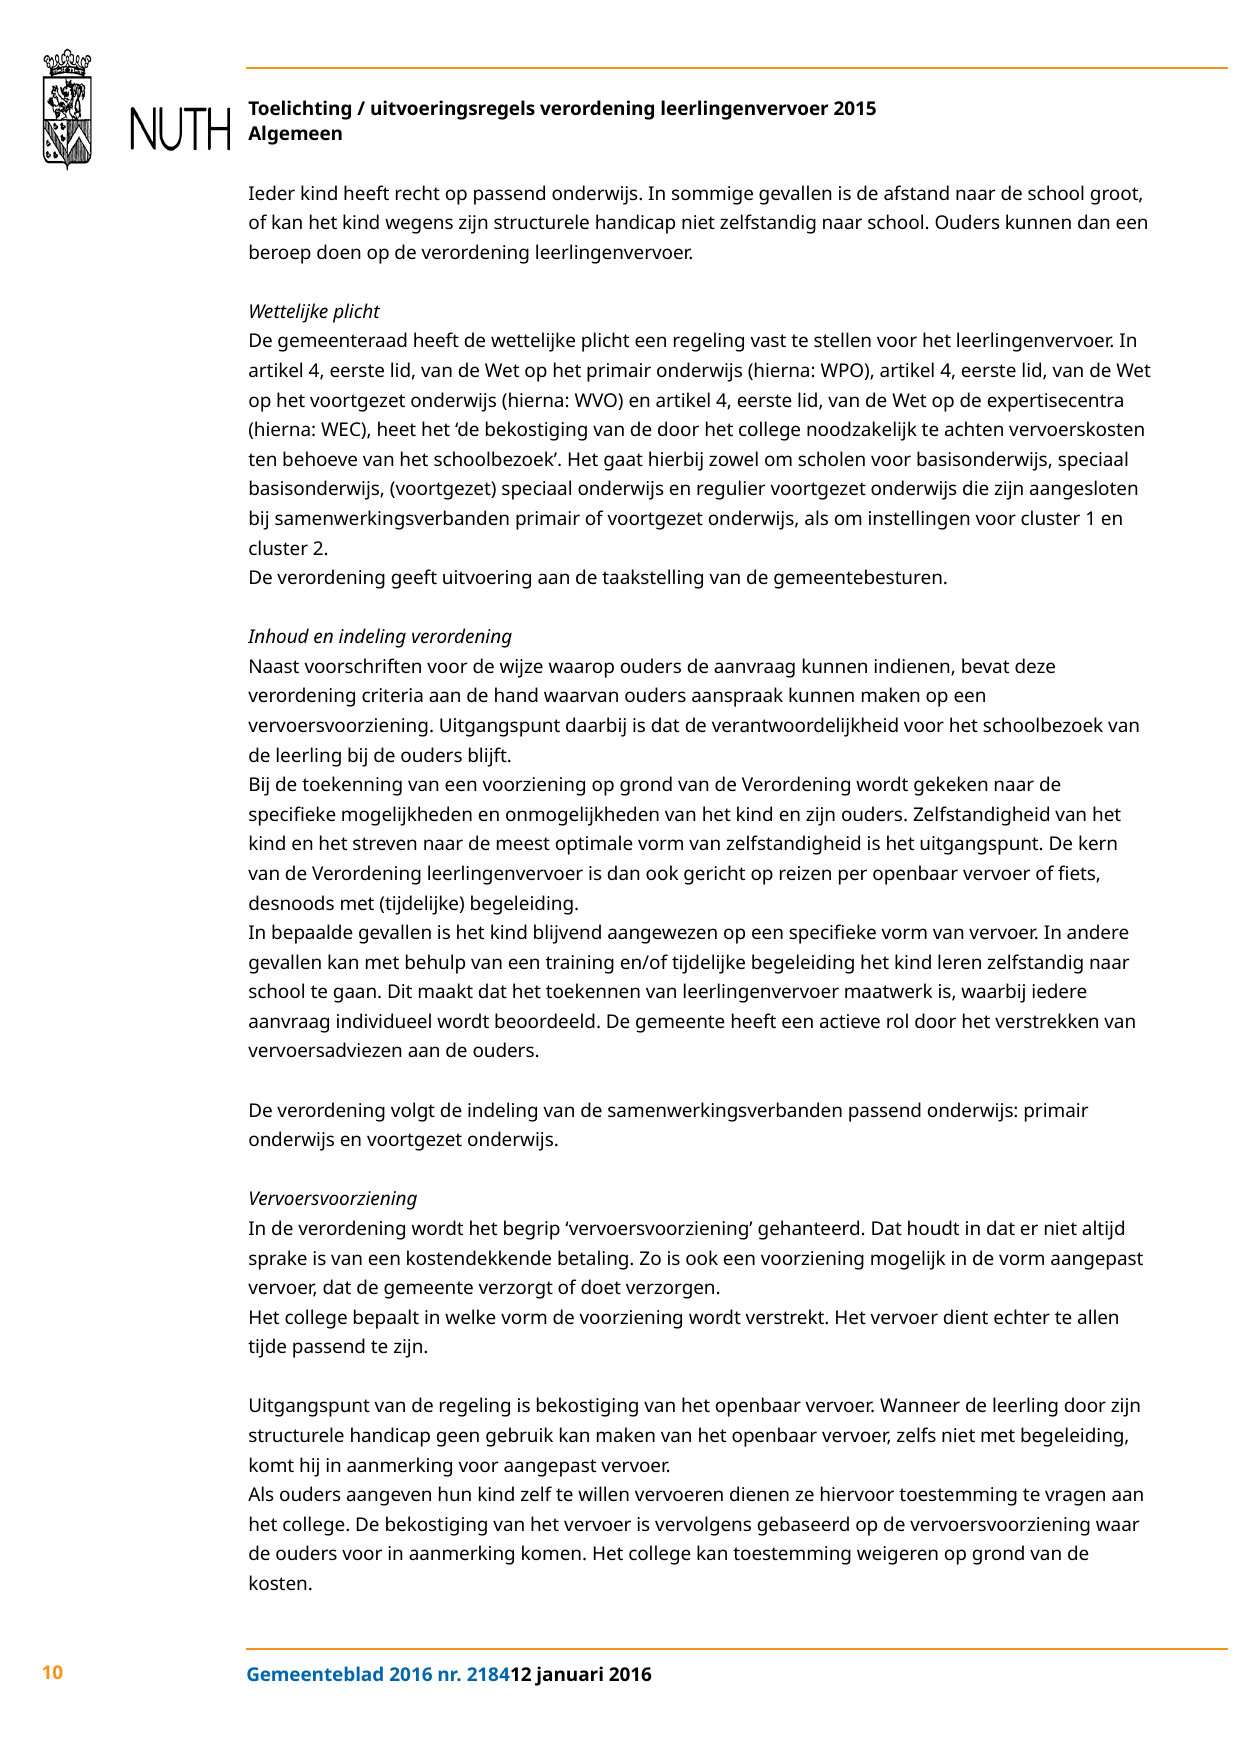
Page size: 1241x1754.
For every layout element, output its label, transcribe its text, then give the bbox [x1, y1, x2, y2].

text De gemeenteraad heeft de wettelijke plicht een regeling vast te stellen voor het leerlingenvervoer. In artikel 4, eerste lid, van de Wet op het primair onderwijs (hierna: WPO), artikel 4, eerste lid, van de Wet op het voortgezet onderwijs (hierna: WVO) en artikel 4, eerste lid, van de Wet op de expertisecentra (hierna: WEC), heet het ‘de bekostiging van de door het college noodzakelijk te achten vervoerskosten ten behoeve van het schoolbezoek’. Het gaat hierbij zowel om scholen voor basisonderwijs, speciaal basisonderwijs, (voortgezet) speciaal onderwijs en regulier voortgezet onderwijs die zijn aangesloten bij samenwerkingsverbanden primair of voortgezet onderwijs, als om instellingen voor cluster 1 en cluster 2. [248, 328, 1152, 561]
text Naast voorschriften voor de wijze waarop ouders de aanvraag kunnen indienen, bevat deze verordening criteria aan de hand waarvan ouders aanspraak kunnen maken op een vervoersvoorziening. Uitgangspunt daarbij is dat de verantwoordelijkheid voor het schoolbezoek van de leerling bij de ouders blijft. [248, 653, 1152, 768]
text Wettelijke plicht [248, 298, 1152, 324]
text De verordening volgt de indeling van de samenwerkingsverbanden passend onderwijs: primair onderwijs en voortgezet onderwijs. [248, 1097, 1152, 1152]
text In bepaalde gevallen is het kind blijvend aangewezen op een specifieke vorm van vervoer. In andere gevallen kan met behulp van een training en/of tijdelijke begeleiding het kind leren zelfstandig naar school te gaan. Dit maakt dat het toekennen van leerlingenvervoer maatwerk is, waarbij iedere [248, 919, 1152, 1004]
text Algemeen [248, 121, 1152, 146]
text Uitgangspunt van de regeling is bekostiging van het openbaar vervoer. Wanneer de leerling door zijn structurele handicap geen gebruik kan maken van het openbaar vervoer, zelfs niet met begeleiding, komt hij in aanmerking voor aangepast vervoer. [248, 1393, 1152, 1478]
picture [41, 47, 231, 172]
text Als ouders aangeven hun kind zelf te willen vervoeren dienen ze hiervoor toestemming te vragen aan het college. De bekostiging van het vervoer is vervolgens gebaseerd op de vervoersvoorziening waar de ouders voor in aanmerking komen. Het college kan toestemming weigeren op grond van de kosten. [248, 1481, 1152, 1596]
text aanvraag individueel wordt beoordeeld. De gemeente heeft een actieve rol door het verstrekken van vervoersadviezen aan de ouders. [248, 1008, 1152, 1063]
text Inhoud en indeling verordening [248, 623, 1152, 649]
text De verordening geeft uitvoering aan de taakstelling van de gemeentebesturen. [248, 564, 1152, 590]
text Ieder kind heeft recht op passend onderwijs. In sommige gevallen is de afstand naar de school groot, of kan het kind wegens zijn structurele handicap niet zelfstandig naar school. Ouders kunnen dan een beroep doen op de verordening leerlingenvervoer. [248, 180, 1152, 265]
text Toelichting / uitvoeringsregels verordening leerlingenvervoer 2015 [248, 95, 1152, 121]
text Vervoersvoorziening [248, 1186, 1152, 1211]
text Het college bepaalt in welke vorm de voorziening wordt verstrekt. Het vervoer dient echter te allen tijde passend te zijn. [248, 1304, 1152, 1359]
text In de verordening wordt het begrip ‘vervoersvoorziening’ gehanteerd. Dat houdt in dat er niet altijd sprake is van een kostendekkende betaling. Zo is ook een voorziening mogelijk in de vorm aangepast vervoer, dat de gemeente verzorgt of doet verzorgen. [248, 1215, 1152, 1300]
text Bij de toekenning van een voorziening op grond van de Verordening wordt gekeken naar de specifieke mogelijkheden en onmogelijkheden van het kind en zijn ouders. Zelfstandigheid van het kind en het streven naar de meest optimale vorm van zelfstandigheid is het uitgangspunt. De kern van de Verordening leerlingenvervoer is dan ook gericht op reizen per openbaar vervoer of fiets, desnoods met (tijdelijke) begeleiding. [248, 771, 1152, 916]
